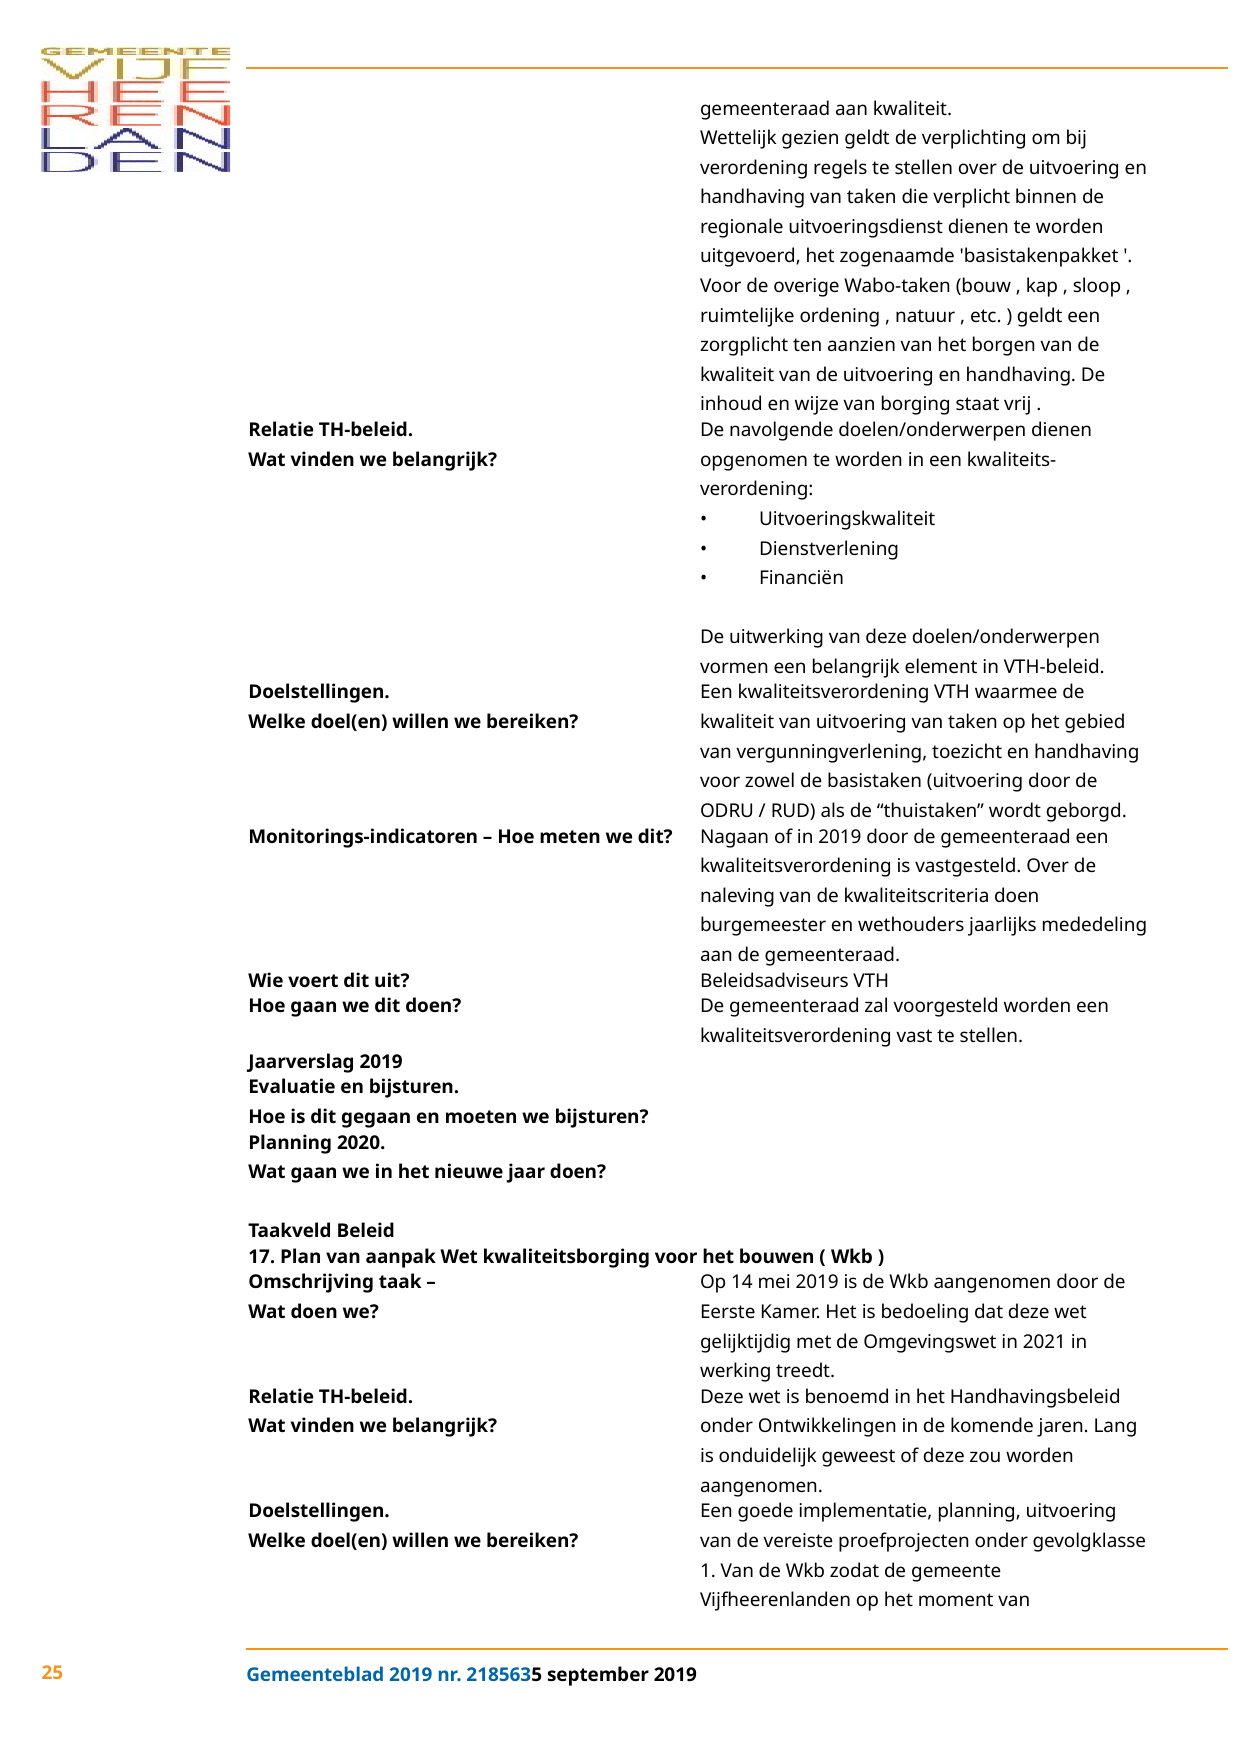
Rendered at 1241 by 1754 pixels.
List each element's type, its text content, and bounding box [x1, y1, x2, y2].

table_cell De navolgende doelen/onderwerpen dienen opgenomen te worden in een kwaliteits-verordening: Uitvoeringskwaliteit Dienstverlening Financiën De uitwerking van deze doelen/onderwerpen vormen een belangrijk element in VTH-beleid. [700, 416, 1152, 679]
table_cell Op 14 mei 2019 is de Wkb aangenomen door de Eerste Kamer. Het is bedoeling dat deze wet gelijktijdig met de Omgevingswet in 2021 in werking treedt. [700, 1269, 1152, 1383]
table_cell Hoe gaan we dit doen? [248, 993, 700, 1048]
picture [41, 47, 231, 172]
table_cell Nagaan of in 2019 door de gemeenteraad een kwaliteitsverordening is vastgesteld. Over de naleving van de kwaliteitscriteria doen burgemeester en wethouders jaarlijks mededeling aan de gemeenteraad. [700, 823, 1152, 967]
table_cell [700, 1129, 1152, 1184]
table_cell Planning 2020. Wat gaan we in het nieuwe jaar doen? [248, 1129, 700, 1184]
table_cell Relatie TH-beleid. Wat vinden we belangrijk? [248, 1383, 700, 1498]
table_cell [700, 1074, 1152, 1129]
table_cell Evaluatie en bijsturen. Hoe is dit gegaan en moeten we bijsturen? [248, 1074, 700, 1129]
table_cell Doelstellingen. Welke doel(en) willen we bereiken? [248, 1498, 700, 1612]
table_header Taakveld Beleid [248, 1217, 1152, 1243]
table_cell Monitorings-indicatoren – Hoe meten we dit? [248, 823, 700, 967]
table_cell Een goede implementatie, planning, uitvoering van de vereiste proefprojecten onder gevolgklasse 1. Van de Wkb zodat de gemeente Vijfheerenlanden op het moment van [700, 1498, 1152, 1612]
table_cell Relatie TH-beleid. Wat vinden we belangrijk? [248, 416, 700, 679]
table_cell gemeenteraad aan kwaliteit. Wettelijk gezien geldt de verplichting om bij verordening regels te stellen over de uitvoering en handhaving van taken die verplicht binnen de regionale uitvoeringsdienst dienen te worden uitgevoerd, het zogenaamde 'basistakenpakket '. Voor de overige Wabo-taken (bouw , kap , sloop , ruimtelijke ordening , natuur , etc. ) geldt een zorgplicht ten aanzien van het borgen van de kwaliteit van de uitvoering en handhaving. De inhoud en wijze van borging staat vrij . [700, 95, 1152, 416]
table_cell De gemeenteraad zal voorgesteld worden een kwaliteitsverordening vast te stellen. [700, 993, 1152, 1048]
table_cell Deze wet is benoemd in het Handhavingsbeleid onder Ontwikkelingen in de komende jaren. Lang is onduidelijk geweest of deze zou worden aangenomen. [700, 1383, 1152, 1498]
table_cell Doelstellingen. Welke doel(en) willen we bereiken? [248, 679, 700, 823]
table_cell 17. Plan van aanpak Wet kwaliteitsborging voor het bouwen ( Wkb ) [248, 1243, 1152, 1269]
table_cell [700, 1048, 1152, 1074]
table_cell [248, 95, 700, 416]
table_cell Omschrijving taak – Wat doen we? [248, 1269, 700, 1383]
table_cell Wie voert dit uit? [248, 967, 700, 993]
table_cell Een kwaliteitsverordening VTH waarmee de kwaliteit van uitvoering van taken op het gebied van vergunningverlening, toezicht en handhaving voor zowel de basistaken (uitvoering door de ODRU / RUD) als de “thuistaken” wordt geborgd. [700, 679, 1152, 823]
table_cell Beleidsadviseurs VTH [700, 967, 1152, 993]
table_cell Jaarverslag 2019 [248, 1048, 700, 1074]
